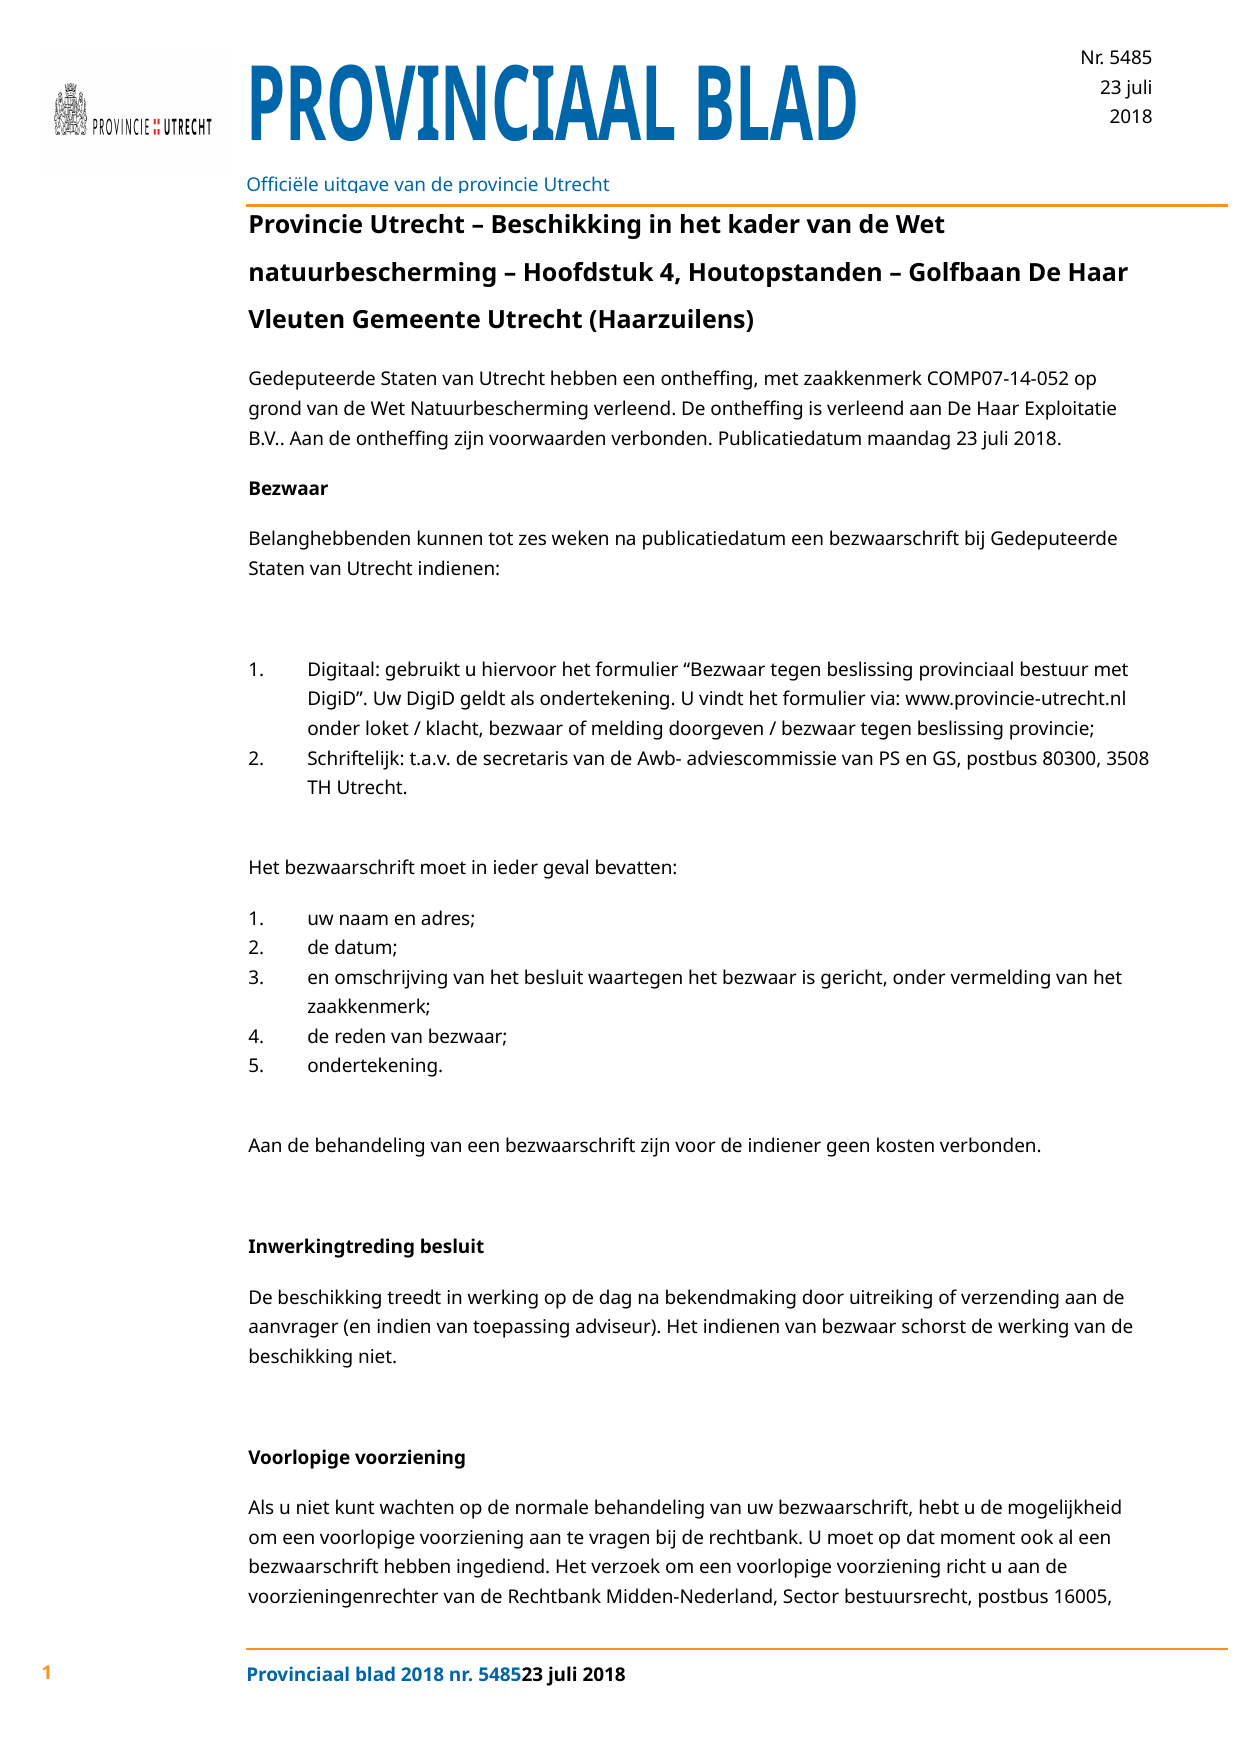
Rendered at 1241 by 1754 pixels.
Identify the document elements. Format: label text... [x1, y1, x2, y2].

text Bezwaar [248, 475, 1152, 501]
text Provincie Utrecht – Beschikking in het kader van de Wet natuurbescherming – Hoofdstuk 4, Houtopstanden – Golfbaan De Haar Vleuten Gemeente Utrecht (Haarzuilens) [248, 207, 1152, 336]
list Digitaal: gebruikt u hiervoor het formulier “Bezwaar tegen beslissing provinciaal bestuur met DigiD”. Uw DigiD geldt als ondertekening. U vindt het formulier via: www.provincie-utrecht.nl onder loket / klacht, bezwaar of melding doorgeven / bezwaar tegen beslissing provincie; [248, 656, 1152, 741]
list de datum; [248, 934, 1152, 960]
text Aan de behandeling van een bezwaarschrift zijn voor de indiener geen kosten verbonden. [248, 1133, 1152, 1158]
list Schriftelijk: t.a.v. de secretaris van de Awb- adviescommissie van PS en GS, postbus 80300, 3508 TH Utrecht. [248, 745, 1152, 800]
text Voorlopige voorziening [248, 1444, 1152, 1469]
list uw naam en adres; [248, 905, 1152, 930]
text Het bezwaarschrift moet in ieder geval bevatten: [248, 854, 1152, 880]
text De beschikking treedt in werking op de dag na bekendmaking door uitreiking of verzending aan de aanvrager (en indien van toepassing adviseur). Het indienen van bezwaar schorst de werking van de beschikking niet. [248, 1284, 1152, 1369]
text Inwerkingtreding besluit [248, 1233, 1152, 1259]
picture [41, 47, 231, 172]
text Als u niet kunt wachten op de normale behandeling van uw bezwaarschrift, hebt u de mogelijkheid om een voorlopige voorziening aan te vragen bij de rechtbank. U moet op dat moment ook al een bezwaarschrift hebben ingediend. Het verzoek om een voorlopige voorziening richt u aan de voorzieningenrechter van de Rechtbank Midden-Nederland, Sector bestuursrecht, postbus 16005, [248, 1494, 1152, 1609]
text Gedeputeerde Staten van Utrecht hebben een ontheffing, met zaakkenmerk COMP07-14-052 op grond van de Wet Natuurbescherming verleend. De ontheffing is verleend aan De Haar Exploitatie B.V.. Aan de ontheffing zijn voorwaarden verbonden. Publicatiedatum maandag 23 juli 2018. [248, 366, 1152, 450]
list de reden van bezwaar; [248, 1023, 1152, 1049]
list en omschrijving van het besluit waartegen het bezwaar is gericht, onder vermelding van het zaakkenmerk; [248, 964, 1152, 1019]
list ondertekening. [248, 1053, 1152, 1078]
text Belanghebbenden kunnen tot zes weken na publicatiedatum een bezwaarschrift bij Gedeputeerde Staten van Utrecht indienen: [248, 526, 1152, 581]
